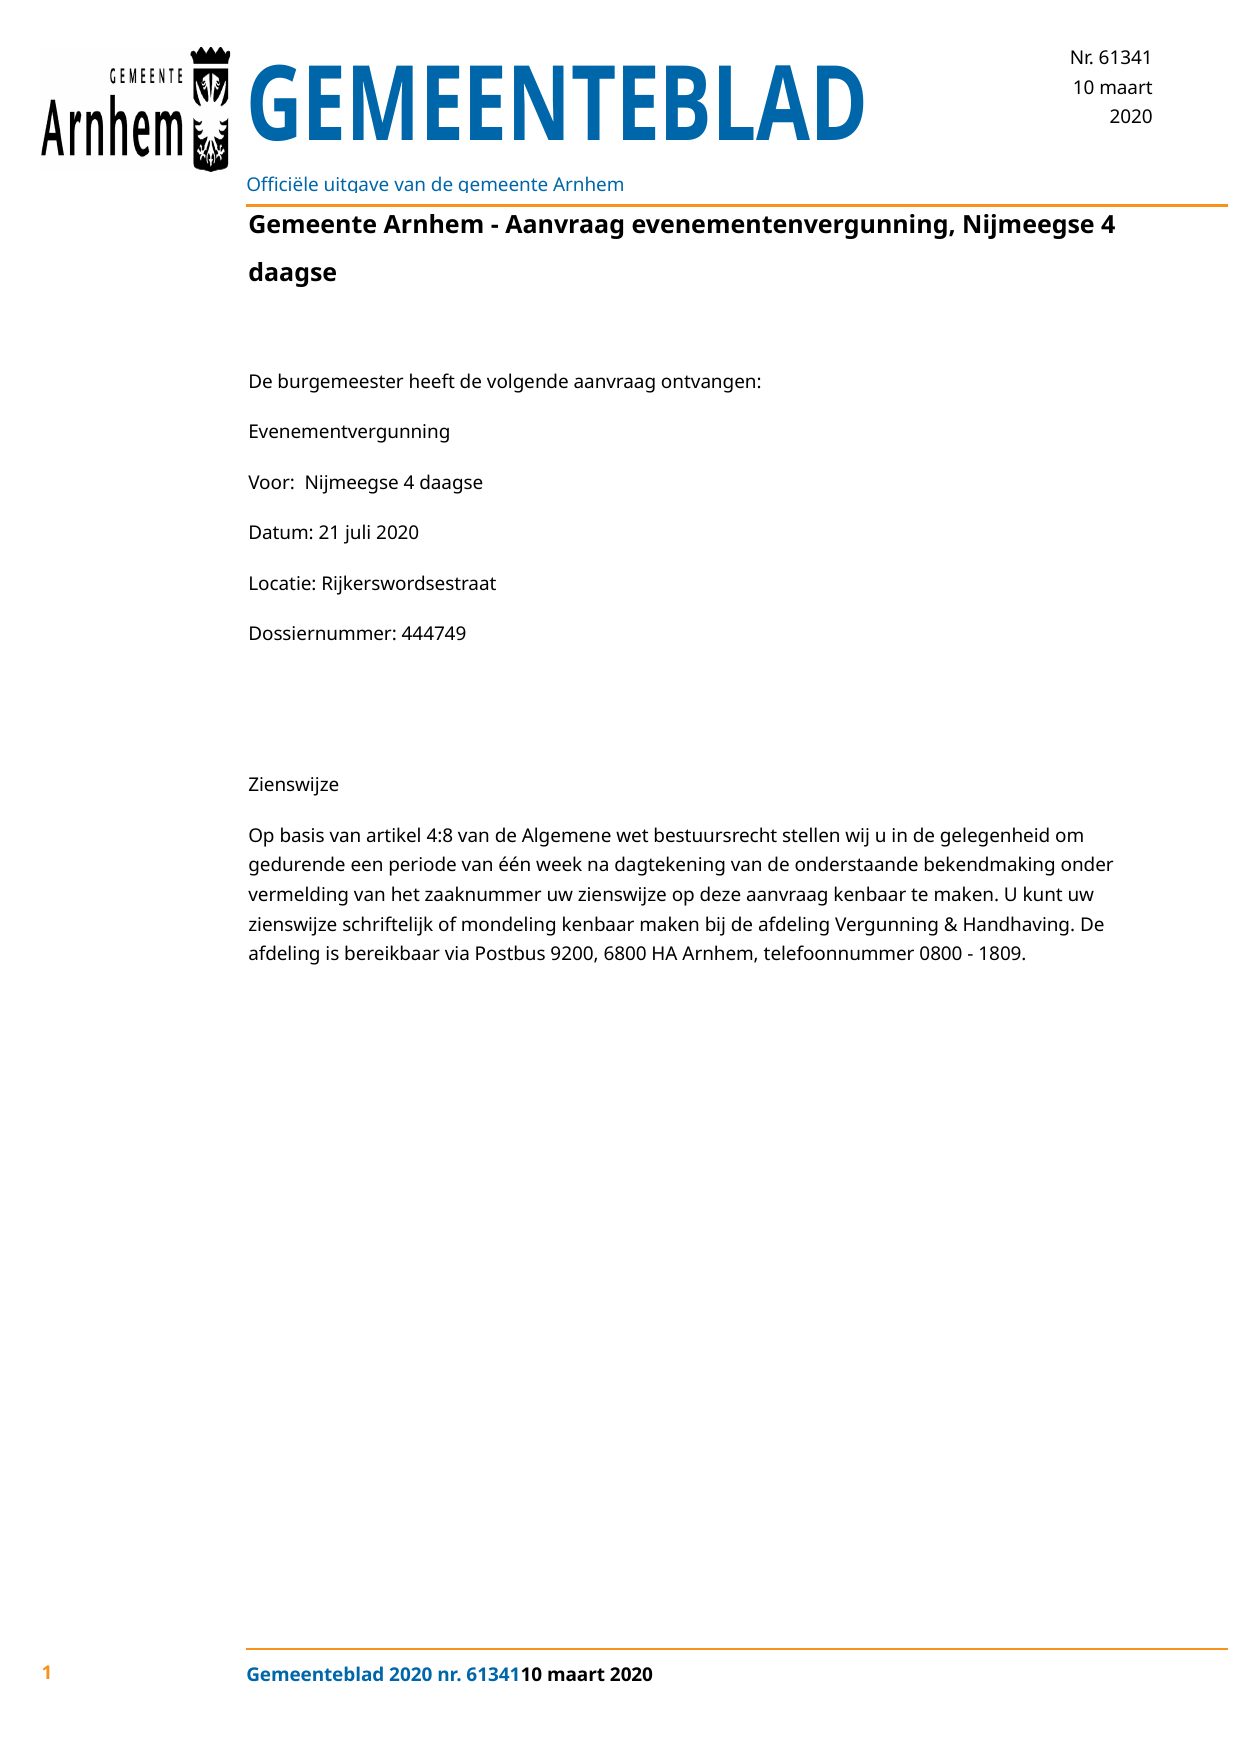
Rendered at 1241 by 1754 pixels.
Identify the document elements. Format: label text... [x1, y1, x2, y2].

text Zienswijze [248, 772, 1152, 797]
picture [41, 47, 231, 172]
text De burgemeester heeft de volgende aanvraag ontvangen: [248, 368, 1152, 394]
text Dossiernummer: 444749 [248, 620, 1152, 646]
text Voor: Nijmeegse 4 daagse [248, 469, 1152, 495]
text Locatie: Rijkerswordsestraat [248, 570, 1152, 596]
text Gemeente Arnhem - Aanvraag evenementenvergunning, Nijmeegse 4 daagse [248, 207, 1152, 288]
text Op basis van artikel 4:8 van de Algemene wet bestuursrecht stellen wij u in de gelegenheid om gedurende een periode van één week na dagtekening van de onderstaande bekendmaking onder vermelding van het zaaknummer uw zienswijze op deze aanvraag kenbaar te maken. U kunt uw zienswijze schriftelijk of mondeling kenbaar maken bij de afdeling Vergunning & Handhaving. De afdeling is bereikbaar via Postbus 9200, 6800 HA Arnhem, telefoonnummer 0800 - 1809. [248, 822, 1152, 966]
text Evenementvergunning [248, 419, 1152, 444]
text Datum: 21 juli 2020 [248, 519, 1152, 545]
